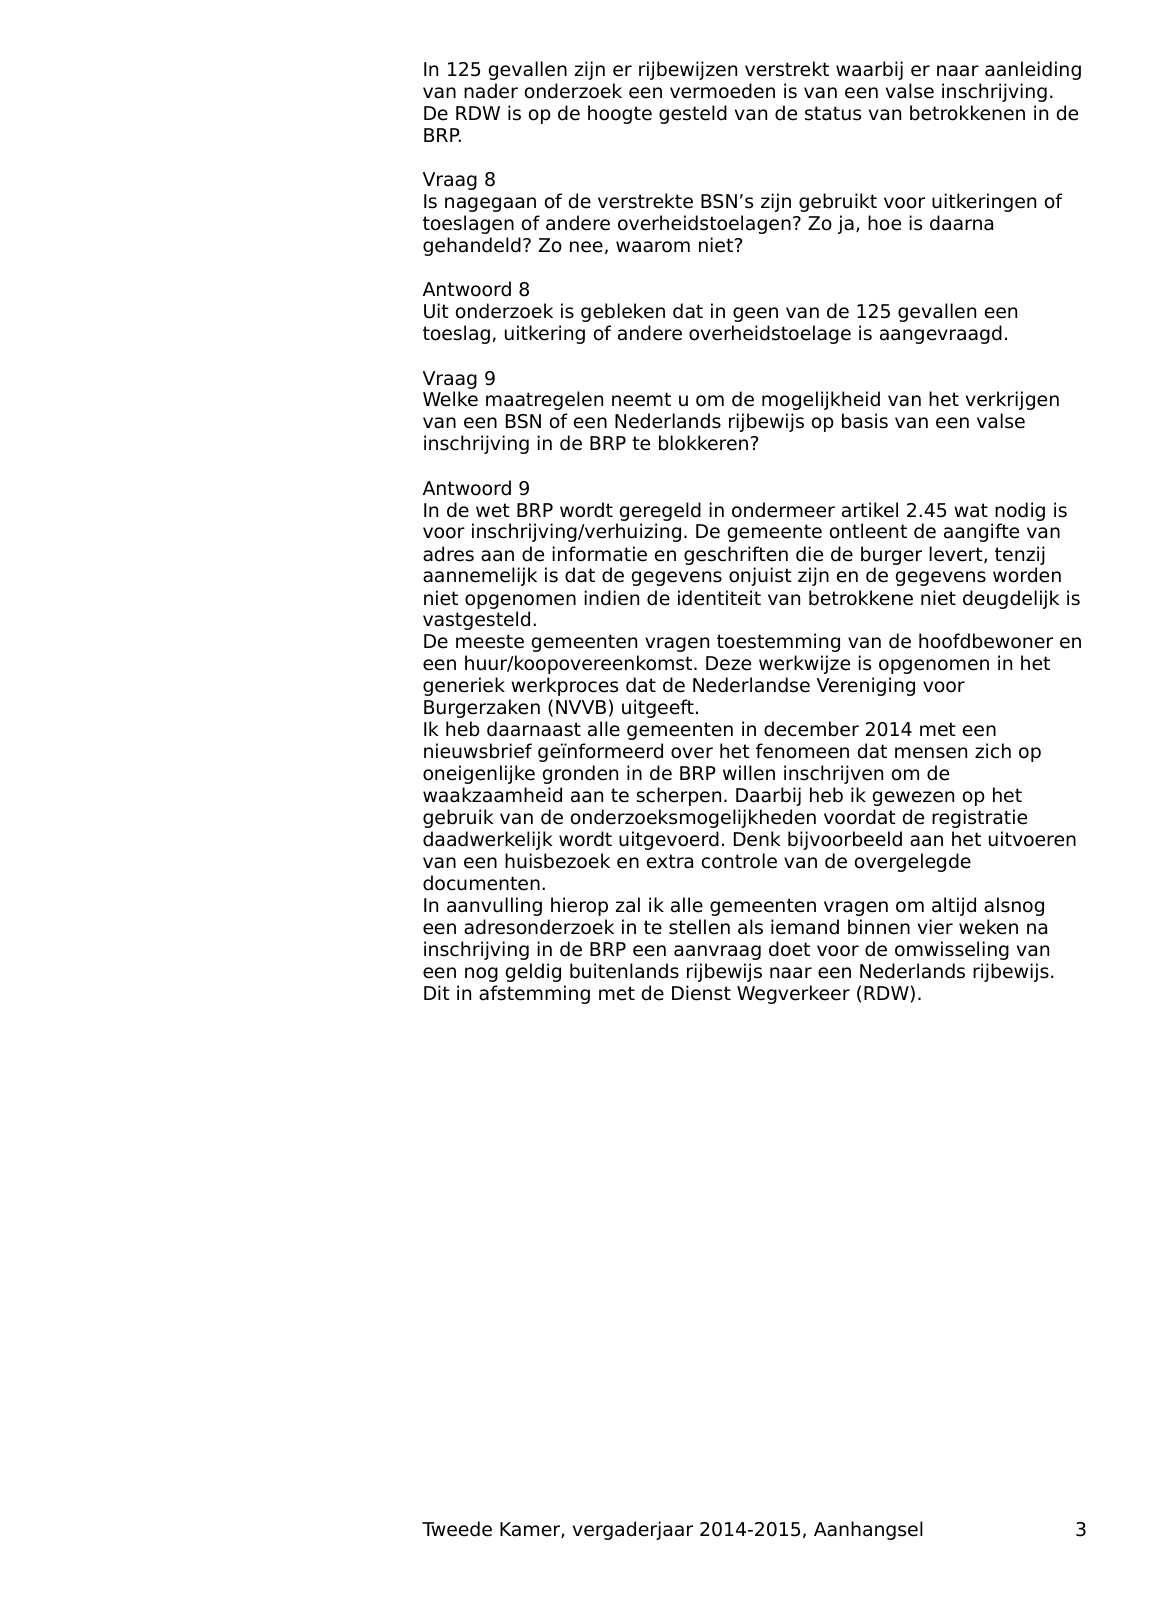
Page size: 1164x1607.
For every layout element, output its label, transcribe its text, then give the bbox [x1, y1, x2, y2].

text De meeste gemeenten vragen toestemming van de hoofdbewoner en een huur/koopovereenkomst. Deze werkwijze is opgenomen in het generiek werkproces dat de Nederlandse Vereniging voor Burgerzaken (NVVB) uitgeeft. [422, 631, 1087, 719]
text Ik heb daarnaast alle gemeenten in december 2014 met een nieuwsbrief geïnformeerd over het fenomeen dat mensen zich op oneigenlijke gronden in de BRP willen inschrijven om de waakzaamheid aan te scherpen. Daarbij heb ik gewezen op het gebruik van de onderzoeksmogelijkheden voordat de registratie daadwerkelijk wordt uitgevoerd. Denk bijvoorbeeld aan het uitvoeren van een huisbezoek en extra controle van de overgelegde documenten. [422, 719, 1087, 895]
text Vraag 9 [422, 367, 1087, 389]
text Welke maatregelen neemt u om de mogelijkheid van het verkrijgen van een BSN of een Nederlands rijbewijs op basis van een valse inschrijving in de BRP te blokkeren? [422, 389, 1087, 455]
text In 125 gevallen zijn er rijbewijzen verstrekt waarbij er naar aanleiding van nader onderzoek een vermoeden is van een valse inschrijving. De RDW is op de hoogte gesteld van de status van betrokkenen in de BRP. [422, 59, 1087, 147]
text Antwoord 9 [422, 477, 1087, 499]
text In de wet BRP wordt geregeld in ondermeer artikel 2.45 wat nodig is voor inschrijving/verhuizing. De gemeente ontleent de aangifte van adres aan de informatie en geschriften die de burger levert, tenzij aannemelijk is dat de gegevens onjuist zijn en de gegevens worden niet opgenomen indien de identiteit van betrokkene niet deugdelijk is vastgesteld. [422, 499, 1087, 631]
text Vraag 8 [422, 169, 1087, 191]
text Antwoord 8 [422, 279, 1087, 301]
text In aanvulling hierop zal ik alle gemeenten vragen om altijd alsnog een adresonderzoek in te stellen als iemand binnen vier weken na inschrijving in de BRP een aanvraag doet voor de omwisseling van een nog geldig buitenlands rijbewijs naar een Nederlands rijbewijs. Dit in afstemming met de Dienst Wegverkeer (RDW). [422, 895, 1087, 1005]
text Uit onderzoek is gebleken dat in geen van de 125 gevallen een toeslag, uitkering of andere overheidstoelage is aangevraagd. [422, 301, 1087, 345]
text Is nagegaan of de verstrekte BSN’s zijn gebruikt voor uitkeringen of toeslagen of andere overheidstoelagen? Zo ja, hoe is daarna gehandeld? Zo nee, waarom niet? [422, 191, 1087, 257]
